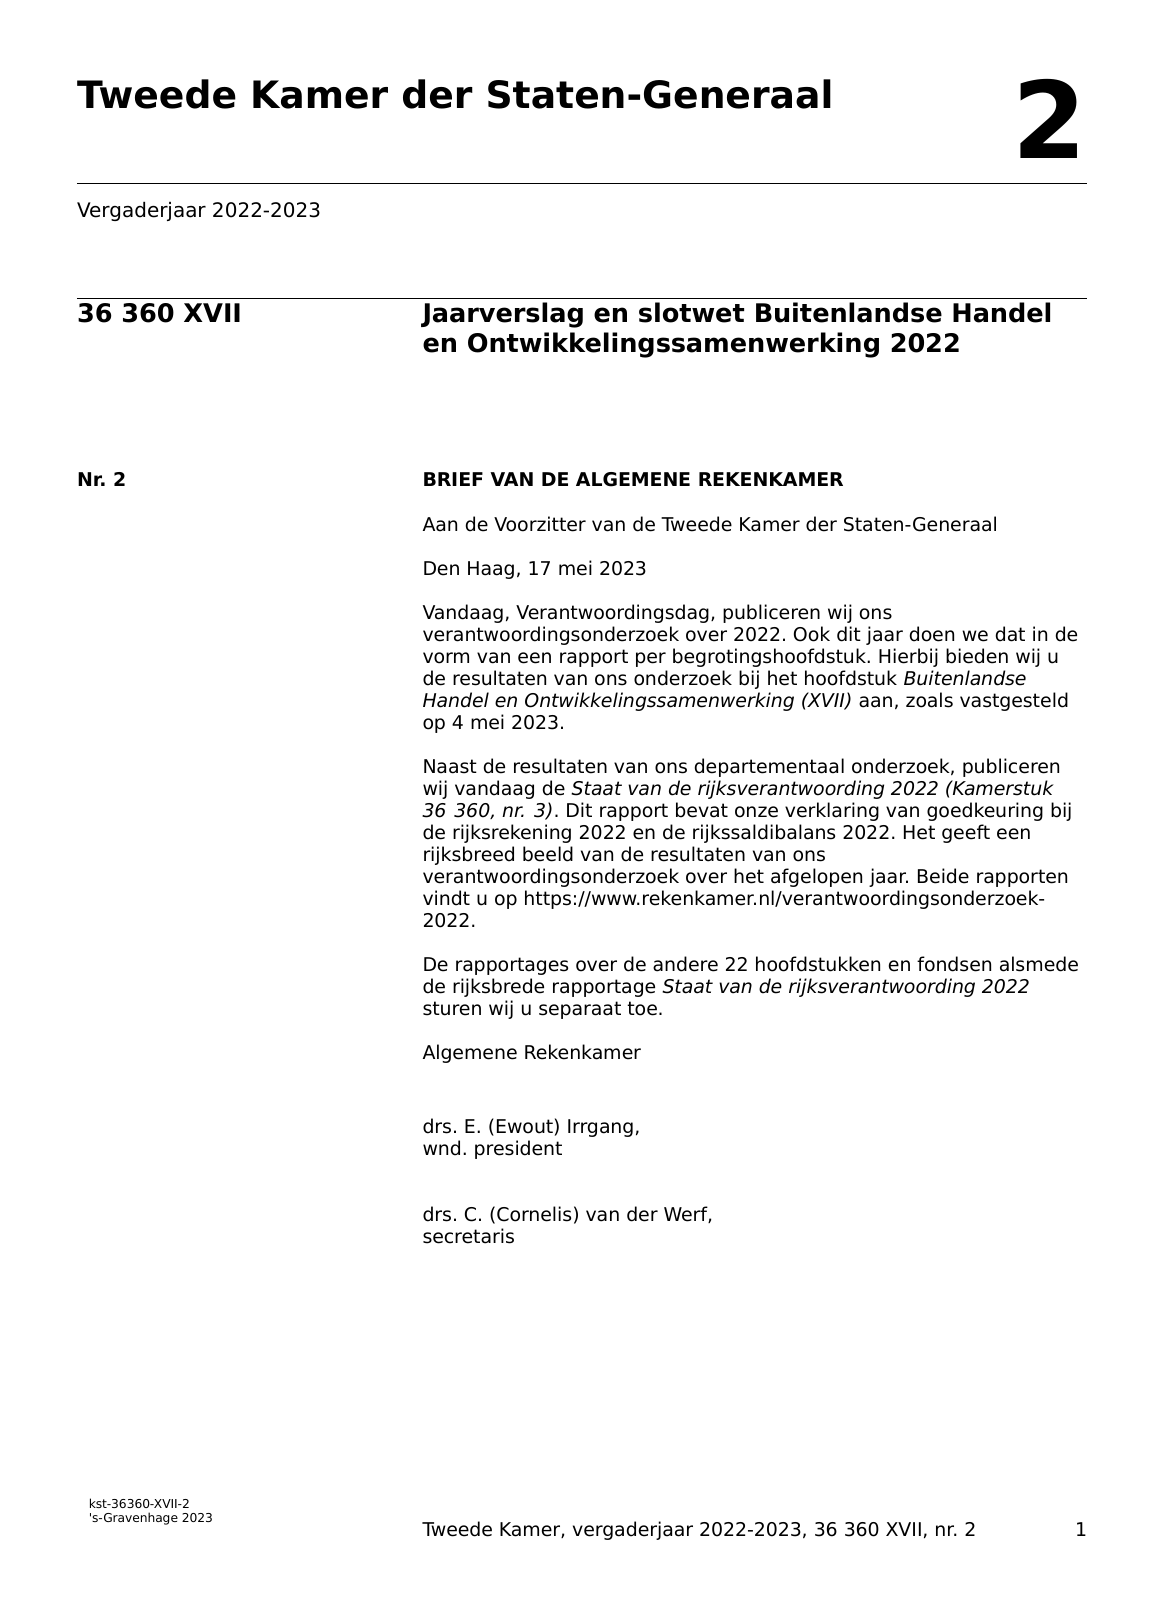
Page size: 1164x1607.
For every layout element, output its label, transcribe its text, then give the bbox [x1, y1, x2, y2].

subtitle Nr. 2 BRIEF VAN DE ALGEMENE REKENKAMER [77, 469, 1087, 491]
text kst-36360-XVII-2 [88, 1497, 323, 1511]
text Aan de Voorzitter van de Tweede Kamer der Staten-Generaal [422, 513, 1087, 536]
subtitle 36 360 XVII Jaarverslag en slotwet Buitenlandse Handel en Ontwikkelingssamenwerking 2022 [77, 299, 1087, 358]
text Vandaag, Verantwoordingsdag, publiceren wij ons verantwoordingsonderzoek over 2022. Ook dit jaar doen we dat in de vorm van een rapport per begrotingshoofdstuk. Hierbij bieden wij u de resultaten van ons onderzoek bij het hoofdstuk Buitenlandse Handel en Ontwikkelingssamenwerking (XVII) aan, zoals vastgesteld op 4 mei 2023. [422, 602, 1087, 734]
text 's-Gravenhage 2023 [88, 1511, 323, 1525]
text Algemene Rekenkamer [422, 1042, 1087, 1064]
text Naast de resultaten van ons departementaal onderzoek, publiceren wij vandaag de Staat van de rijksverantwoording 2022 (Kamerstuk 36 360, nr. 3). Dit rapport bevat onze verklaring van goedkeuring bij de rijksrekening 2022 en de rijkssaldibalans 2022. Het geeft een rijksbreed beeld van de resultaten van ons verantwoordingsonderzoek over het afgelopen jaar. Beide rapporten vindt u op https://www.rekenkamer.nl/verantwoordingsonderzoek-2022. [422, 756, 1087, 932]
text De rapportages over de andere 22 hoofdstukken en fondsen alsmede de rijksbrede rapportage Staat van de rijksverantwoording 2022 sturen wij u separaat toe. [422, 954, 1087, 1020]
text Den Haag, 17 mei 2023 [422, 558, 1087, 580]
table_header Tweede Kamer der Staten-Generaal [77, 59, 886, 183]
table_cell Vergaderjaar 2022-2023 [77, 184, 1087, 298]
table_header 2 [886, 59, 1087, 183]
text drs. C. (Cornelis) van der Werf, secretaris [422, 1182, 1087, 1248]
text drs. E. (Ewout) Irrgang, wnd. president [422, 1094, 1087, 1160]
